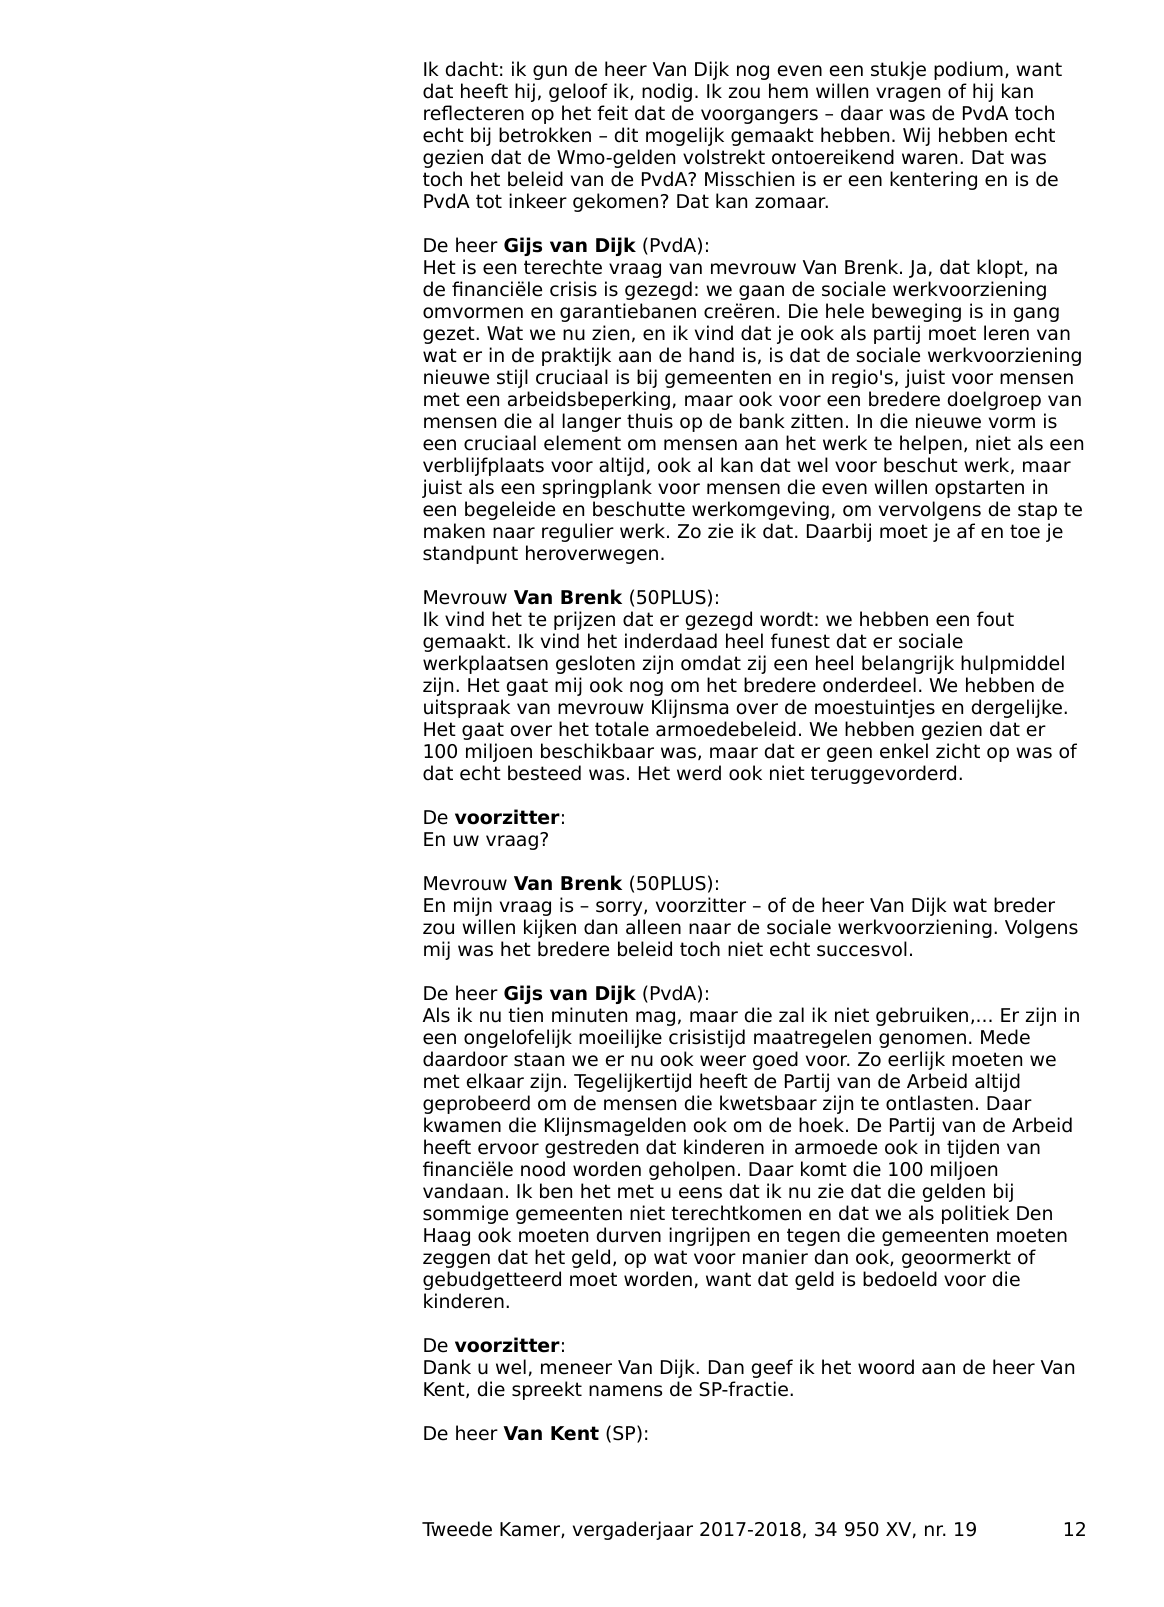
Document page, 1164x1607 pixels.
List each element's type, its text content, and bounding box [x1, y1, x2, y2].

text Dank u wel, meneer Van Dijk. Dan geef ik het woord aan de heer Van Kent, die spreekt namens de SP-fractie. [422, 1357, 1087, 1401]
text De heer Gijs van Dijk (PvdA): [422, 983, 1087, 1005]
text Mevrouw Van Brenk (50PLUS): [422, 873, 1087, 895]
text Ik dacht: ik gun de heer Van Dijk nog even een stukje podium, want dat heeft hij, geloof ik, nodig. Ik zou hem willen vragen of hij kan reflecteren op het feit dat de voorgangers – daar was de PvdA toch echt bij betrokken – dit mogelijk gemaakt hebben. Wij hebben echt gezien dat de Wmo-gelden volstrekt ontoereikend waren. Dat was toch het beleid van de PvdA? Misschien is er een kentering en is de PvdA tot inkeer gekomen? Dat kan zomaar. [422, 59, 1087, 213]
text En uw vraag? [422, 829, 1087, 851]
text Als ik nu tien minuten mag, maar die zal ik niet gebruiken,... Er zijn in een ongelofelijk moeilijke crisistijd maatregelen genomen. Mede daardoor staan we er nu ook weer goed voor. Zo eerlijk moeten we met elkaar zijn. Tegelijkertijd heeft de Partij van de Arbeid altijd geprobeerd om de mensen die kwetsbaar zijn te ontlasten. Daar kwamen die Klijnsmagelden ook om de hoek. De Partij van de Arbeid heeft ervoor gestreden dat kinderen in armoede ook in tijden van financiële nood worden geholpen. Daar komt die 100 miljoen vandaan. Ik ben het met u eens dat ik nu zie dat die gelden bij sommige gemeenten niet terechtkomen en dat we als politiek Den Haag ook moeten durven ingrijpen en tegen die gemeenten moeten zeggen dat het geld, op wat voor manier dan ook, geoormerkt of gebudgetteerd moet worden, want dat geld is bedoeld voor die kinderen. [422, 1005, 1087, 1313]
text De heer Van Kent (SP): [422, 1423, 1087, 1445]
text En mijn vraag is – sorry, voorzitter – of de heer Van Dijk wat breder zou willen kijken dan alleen naar de sociale werkvoorziening. Volgens mij was het bredere beleid toch niet echt succesvol. [422, 895, 1087, 961]
text De voorzitter: [422, 807, 1087, 829]
text De heer Gijs van Dijk (PvdA): [422, 235, 1087, 257]
text Het is een terechte vraag van mevrouw Van Brenk. Ja, dat klopt, na de financiële crisis is gezegd: we gaan de sociale werkvoorziening omvormen en garantiebanen creëren. Die hele beweging is in gang gezet. Wat we nu zien, en ik vind dat je ook als partij moet leren van wat er in de praktijk aan de hand is, is dat de sociale werkvoorziening nieuwe stijl cruciaal is bij gemeenten en in regio's, juist voor mensen met een arbeidsbeperking, maar ook voor een bredere doelgroep van mensen die al langer thuis op de bank zitten. In die nieuwe vorm is een cruciaal element om mensen aan het werk te helpen, niet als een verblijfplaats voor altijd, ook al kan dat wel voor beschut werk, maar juist als een springplank voor mensen die even willen opstarten in een begeleide en beschutte werkomgeving, om vervolgens de stap te maken naar regulier werk. Zo zie ik dat. Daarbij moet je af en toe je standpunt heroverwegen. [422, 257, 1087, 565]
text Ik vind het te prijzen dat er gezegd wordt: we hebben een fout gemaakt. Ik vind het inderdaad heel funest dat er sociale werkplaatsen gesloten zijn omdat zij een heel belangrijk hulpmiddel zijn. Het gaat mij ook nog om het bredere onderdeel. We hebben de uitspraak van mevrouw Klijnsma over de moestuintjes en dergelijke. Het gaat over het totale armoedebeleid. We hebben gezien dat er 100 miljoen beschikbaar was, maar dat er geen enkel zicht op was of dat echt besteed was. Het werd ook niet teruggevorderd. [422, 609, 1087, 785]
text De voorzitter: [422, 1335, 1087, 1357]
text Mevrouw Van Brenk (50PLUS): [422, 587, 1087, 609]
